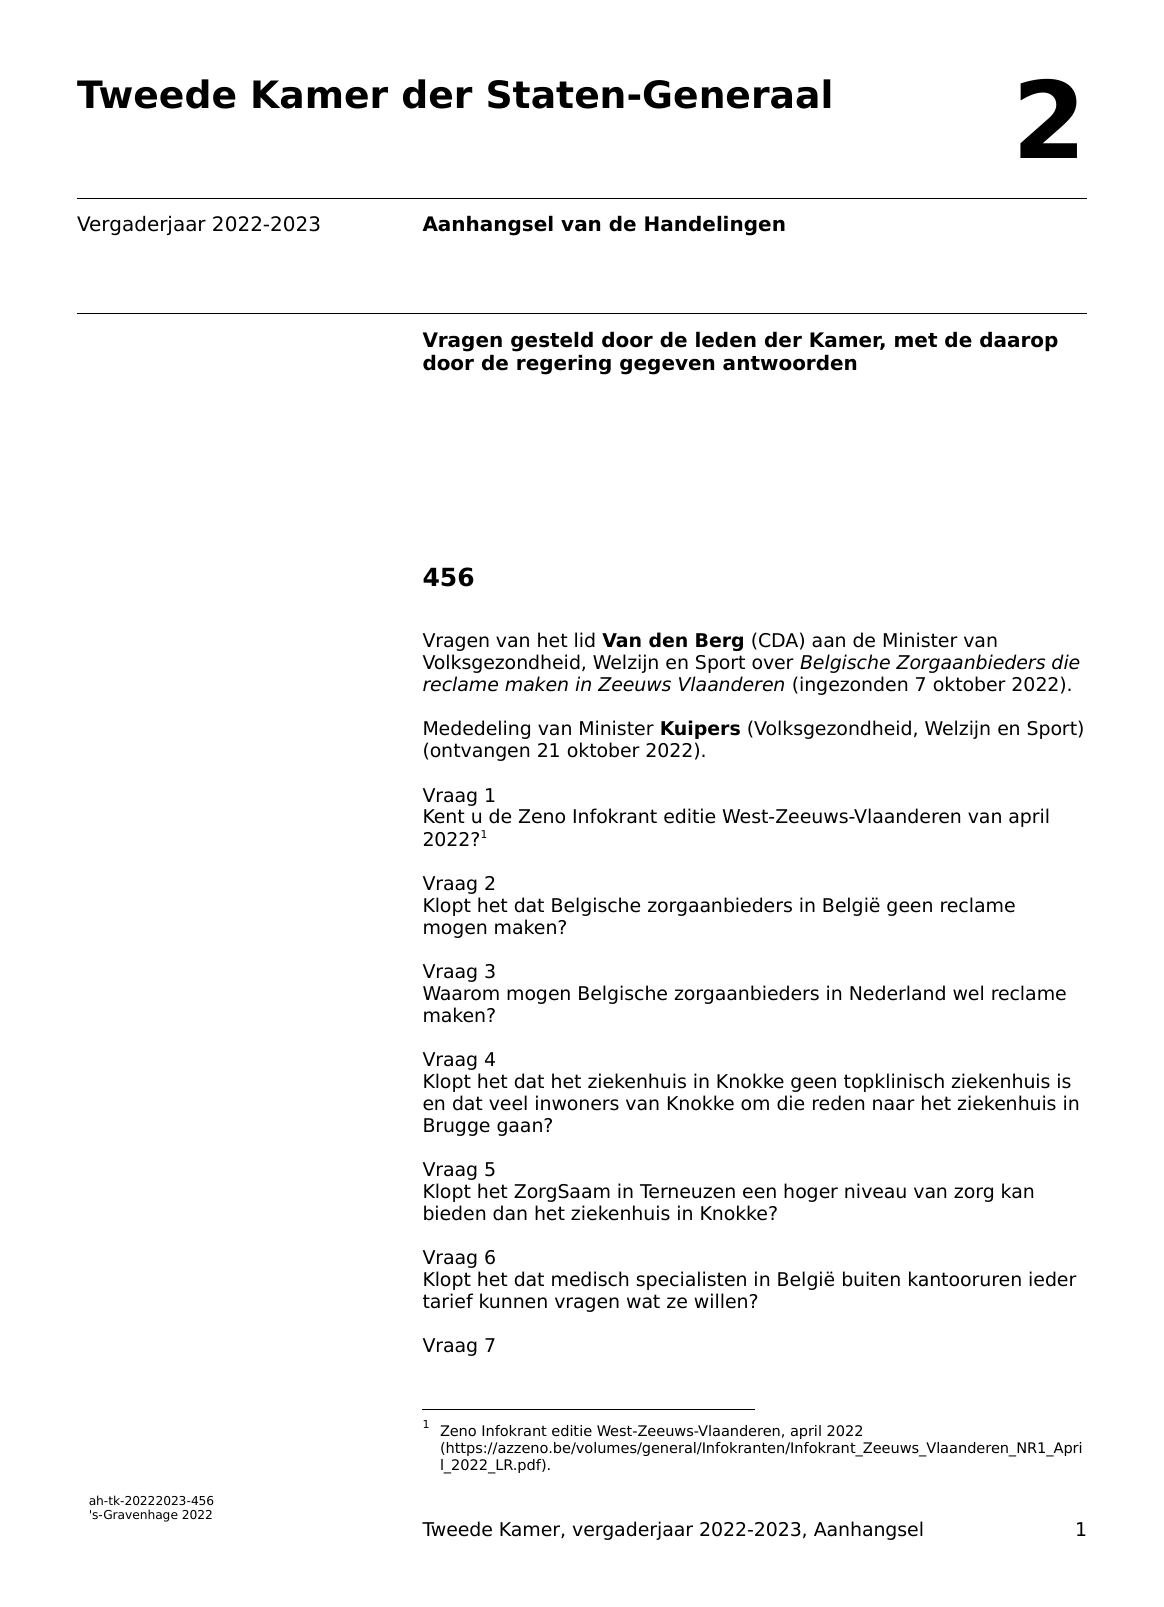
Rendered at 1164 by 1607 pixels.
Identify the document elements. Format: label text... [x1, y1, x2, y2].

table_cell Vergaderjaar 2022-2023 [77, 199, 422, 313]
text Klopt het dat Belgische zorgaanbieders in België geen reclame mogen maken? [422, 894, 1087, 938]
text Klopt het dat medisch specialisten in België buiten kantooruren ieder tarief kunnen vragen wat ze willen? [422, 1269, 1087, 1313]
text Vragen van het lid Van den Berg (CDA) aan de Minister van Volksgezondheid, Welzijn en Sport over Belgische Zorgaanbieders die reclame maken in Zeeuws Vlaanderen (ingezonden 7 oktober 2022). [422, 630, 1087, 696]
table_cell Vragen gesteld door de leden der Kamer, met de daarop door de regering gegeven antwoorden [422, 314, 1087, 375]
text Vraag 3 [422, 961, 1087, 983]
text Mededeling van Minister Kuipers (Volksgezondheid, Welzijn en Sport) (ontvangen 21 oktober 2022). [422, 718, 1087, 762]
table_header 2 [886, 59, 1087, 198]
text Klopt het dat het ziekenhuis in Knokke geen topklinisch ziekenhuis is en dat veel inwoners van Knokke om die reden naar het ziekenhuis in Brugge gaan? [422, 1071, 1087, 1137]
text Klopt het ZorgSaam in Terneuzen een hoger niveau van zorg kan bieden dan het ziekenhuis in Knokke? [422, 1181, 1087, 1225]
table_cell [77, 314, 422, 375]
text Waarom mogen Belgische zorgaanbieders in Nederland wel reclame maken? [422, 983, 1087, 1027]
text 's-Gravenhage 2022 [88, 1508, 323, 1522]
text Vraag 5 [422, 1159, 1087, 1181]
table_header Tweede Kamer der Staten-Generaal [77, 59, 886, 198]
text Vraag 7 [422, 1335, 1087, 1357]
text Vraag 1 [422, 784, 1087, 806]
text ah-tk-20222023-456 [88, 1494, 323, 1508]
text 456 [422, 563, 1087, 592]
text Kent u de Zeno Infokrant editie West-Zeeuws-Vlaanderen van april 2022? [422, 806, 1087, 850]
text Vraag 4 [422, 1049, 1087, 1071]
text Vraag 6 [422, 1247, 1087, 1269]
text Vraag 2 [422, 873, 1087, 894]
text Zeno Infokrant editie West-Zeeuws-Vlaanderen, april 2022 (https://azzeno.be/volumes/general/Infokranten/Infokrant_Zeeuws_Vlaanderen_NR1_April_2022_LR.pdf). [422, 1418, 1087, 1474]
table_cell Aanhangsel van de Handelingen [422, 199, 1087, 313]
